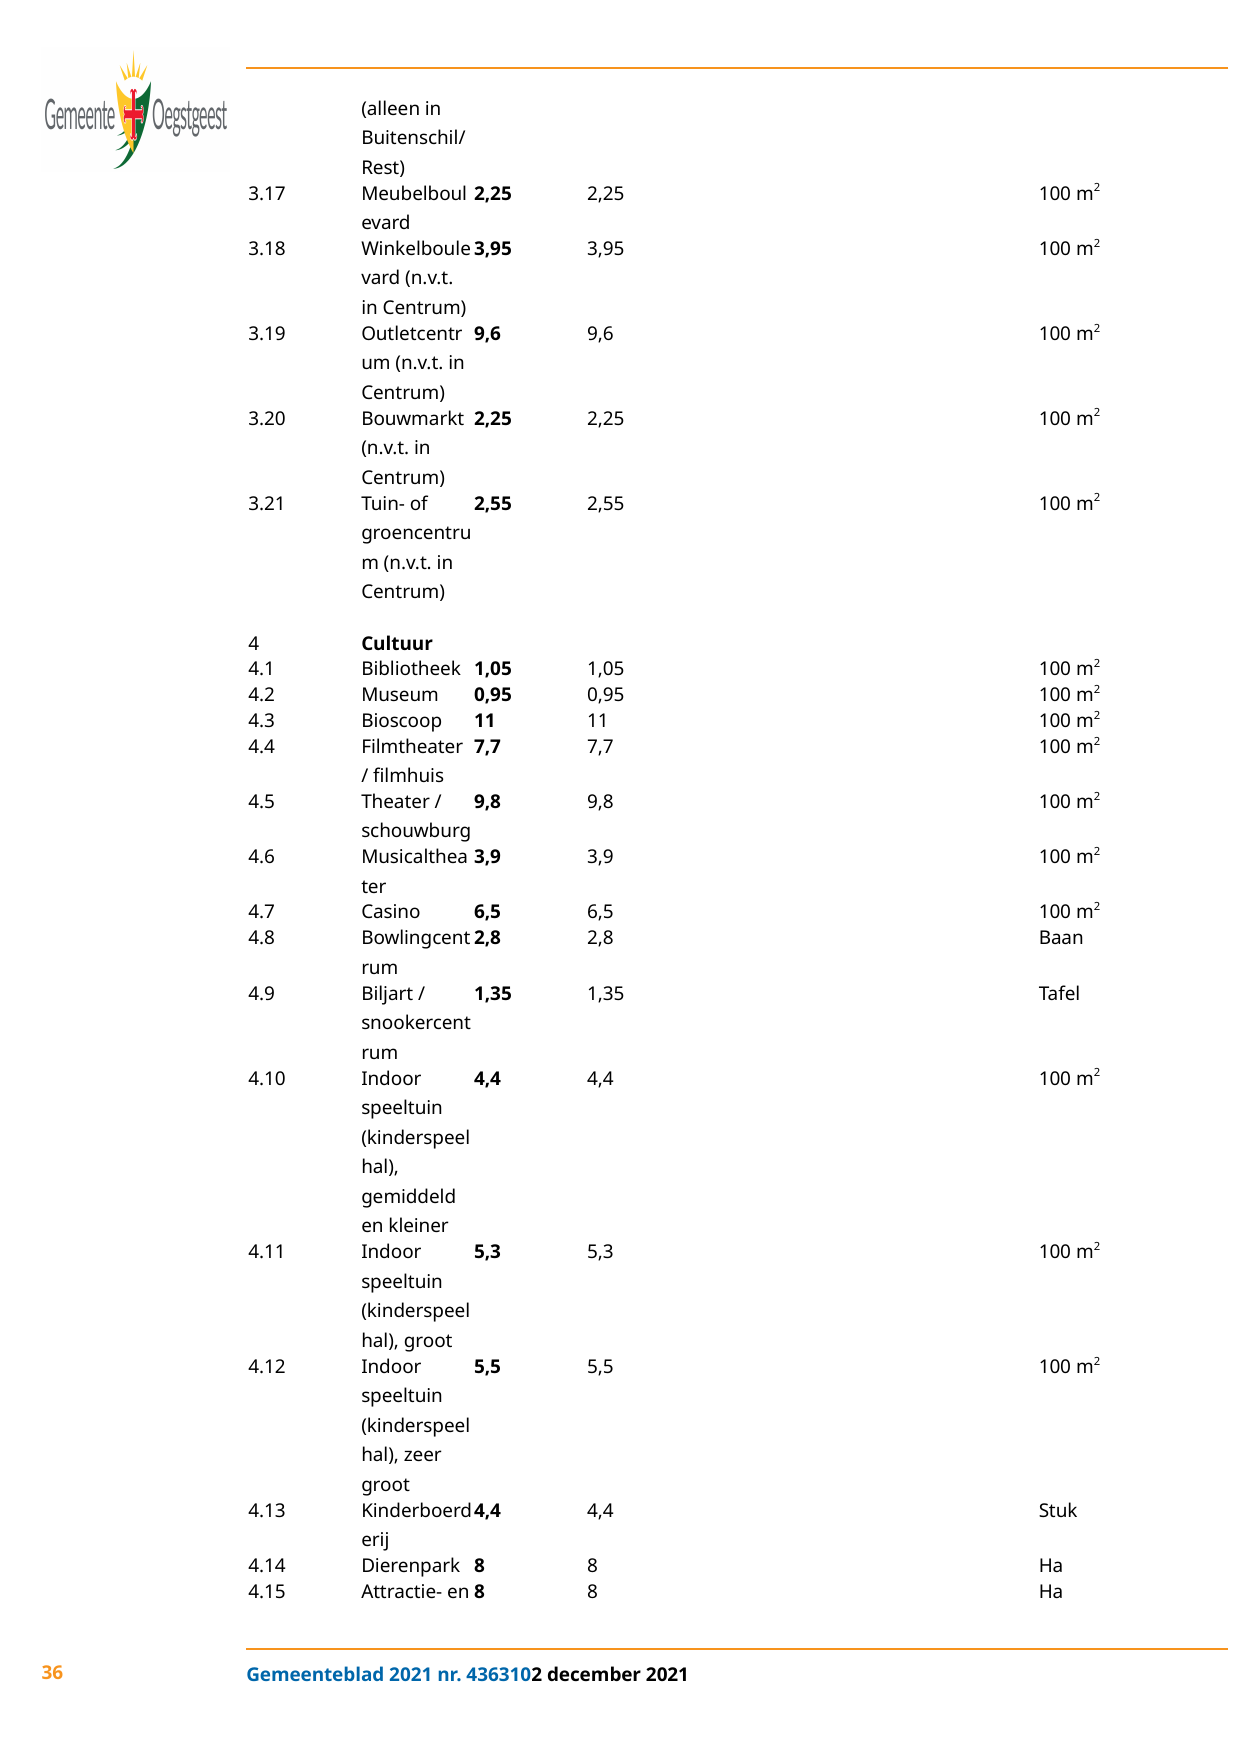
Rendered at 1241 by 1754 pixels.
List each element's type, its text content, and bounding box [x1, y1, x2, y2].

table_cell 3,95 [587, 235, 700, 320]
table_cell 4.13 [248, 1497, 361, 1552]
table_cell [926, 405, 1038, 490]
table_cell 1,35 [474, 980, 587, 1065]
table_cell 5,3 [587, 1238, 700, 1353]
table_cell Indoor speeltuin (kinderspeelhal), zeer groot [361, 1353, 474, 1497]
table_cell 3.18 [248, 235, 361, 320]
table_cell 100 m2 [1039, 490, 1152, 604]
table_cell 100 m2 [1039, 844, 1152, 899]
table_cell Kinderboerderij [361, 1497, 474, 1552]
table_cell [700, 630, 813, 656]
table_cell Indoor speeltuin (kinderspeelhal), groot [361, 1238, 474, 1353]
table_cell [1039, 95, 1152, 180]
table_cell 4.2 [248, 681, 361, 707]
table_cell 4,4 [474, 1065, 587, 1238]
table_cell [700, 925, 813, 980]
table_cell 5,5 [587, 1353, 700, 1497]
table_cell 1,35 [587, 980, 700, 1065]
table_cell 0,95 [587, 681, 700, 707]
table_cell [926, 681, 1038, 707]
table_cell [813, 95, 926, 180]
table_cell 3.21 [248, 490, 361, 604]
table_cell [587, 630, 700, 656]
table_cell [813, 320, 926, 405]
table_cell 4,4 [587, 1065, 700, 1238]
table_cell 2,55 [587, 490, 700, 604]
table_cell 100 m2 [1039, 320, 1152, 405]
table_cell Bouwmarkt (n.v.t. in Centrum) [361, 405, 474, 490]
table_cell 2,25 [474, 180, 587, 235]
table_cell Tuin- of groencentrum (n.v.t. in Centrum) [361, 490, 474, 604]
table_cell [700, 788, 813, 843]
table_cell 3.17 [248, 180, 361, 235]
table_cell [700, 844, 813, 899]
table_cell [700, 1578, 813, 1604]
table_cell [813, 1353, 926, 1497]
table_cell 5,3 [474, 1238, 587, 1353]
table_cell [926, 1238, 1038, 1353]
table_cell [700, 604, 813, 630]
table_cell [926, 656, 1038, 681]
table_cell 3,9 [587, 844, 700, 899]
table_cell 11 [587, 707, 700, 733]
table_cell 4.4 [248, 733, 361, 788]
table_cell [926, 1353, 1038, 1497]
table_cell 11 [474, 707, 587, 733]
table_cell (alleen in Buitenschil/Rest) [361, 95, 474, 180]
table_cell 100 m2 [1039, 707, 1152, 733]
table_cell Stuk [1039, 1497, 1152, 1552]
table_cell [813, 490, 926, 604]
table_cell 4.12 [248, 1353, 361, 1497]
table_cell 100 m2 [1039, 788, 1152, 843]
table_cell [813, 1497, 926, 1552]
table_cell 100 m2 [1039, 405, 1152, 490]
table_cell Cultuur [361, 630, 474, 656]
table_cell Ha [1039, 1578, 1152, 1604]
table_cell [700, 899, 813, 924]
table_cell [700, 1497, 813, 1552]
table_cell [248, 604, 361, 630]
table_cell [926, 899, 1038, 924]
table_cell 2,25 [587, 405, 700, 490]
table_cell [700, 1065, 813, 1238]
table_cell [361, 604, 474, 630]
table_cell Meubelboulevard [361, 180, 474, 235]
table_cell [926, 788, 1038, 843]
table_cell 8 [474, 1578, 587, 1604]
table_cell 100 m2 [1039, 235, 1152, 320]
table_cell 0,95 [474, 681, 587, 707]
table_cell [926, 95, 1038, 180]
table_cell [813, 1552, 926, 1578]
table_cell [700, 656, 813, 681]
table_cell 7,7 [474, 733, 587, 788]
table_cell 3.19 [248, 320, 361, 405]
table_cell 4.14 [248, 1552, 361, 1578]
table_cell Outletcentrum (n.v.t. in Centrum) [361, 320, 474, 405]
table_cell Museum [361, 681, 474, 707]
table_cell [700, 320, 813, 405]
table_cell [700, 1353, 813, 1497]
picture [41, 47, 231, 172]
table_cell 1,05 [587, 656, 700, 681]
table_cell 4.11 [248, 1238, 361, 1353]
table_cell 7,7 [587, 733, 700, 788]
table_cell [587, 95, 700, 180]
table_cell [813, 235, 926, 320]
table_cell [926, 235, 1038, 320]
table_cell 9,8 [474, 788, 587, 843]
table_cell 4.9 [248, 980, 361, 1065]
table_cell [700, 707, 813, 733]
table_cell Indoor speeltuin (kinderspeelhal), gemiddeld en kleiner [361, 1065, 474, 1238]
table_cell 6,5 [474, 899, 587, 924]
table_cell [926, 980, 1038, 1065]
table_cell [700, 490, 813, 604]
table_cell 8 [474, 1552, 587, 1578]
table_cell [813, 788, 926, 843]
table_cell [700, 733, 813, 788]
table_cell [813, 899, 926, 924]
table_cell [926, 180, 1038, 235]
table_cell Casino [361, 899, 474, 924]
table_cell 2,8 [587, 925, 700, 980]
table_cell [926, 1552, 1038, 1578]
table_cell Baan [1039, 925, 1152, 980]
table_cell [926, 604, 1038, 630]
table_cell 100 m2 [1039, 733, 1152, 788]
table_cell Attractie- en [361, 1578, 474, 1604]
table_cell [813, 604, 926, 630]
table_cell 9,8 [587, 788, 700, 843]
table_cell Tafel [1039, 980, 1152, 1065]
table_cell Bioscoop [361, 707, 474, 733]
table_cell [813, 630, 926, 656]
table_cell [926, 733, 1038, 788]
table_cell 100 m2 [1039, 1065, 1152, 1238]
table_cell 9,6 [587, 320, 700, 405]
table_cell [926, 1065, 1038, 1238]
table_cell [926, 844, 1038, 899]
table_cell 2,8 [474, 925, 587, 980]
table_cell [813, 180, 926, 235]
table_cell [813, 707, 926, 733]
table_cell Dierenpark [361, 1552, 474, 1578]
table_cell [813, 1238, 926, 1353]
table_cell 2,55 [474, 490, 587, 604]
table_cell [248, 95, 361, 180]
table_cell [926, 320, 1038, 405]
table_cell [1039, 630, 1152, 656]
table_cell [813, 405, 926, 490]
table_cell 2,25 [587, 180, 700, 235]
table_cell [1039, 604, 1152, 630]
table_cell [474, 604, 587, 630]
table_cell [813, 925, 926, 980]
table_cell 4.3 [248, 707, 361, 733]
table_cell 100 m2 [1039, 681, 1152, 707]
table_cell 4.1 [248, 656, 361, 681]
table_cell 8 [587, 1552, 700, 1578]
table_cell 100 m2 [1039, 656, 1152, 681]
table_cell Filmtheater / filmhuis [361, 733, 474, 788]
table_cell [700, 180, 813, 235]
table_cell [926, 1497, 1038, 1552]
table_cell [700, 235, 813, 320]
table_cell Theater / schouwburg [361, 788, 474, 843]
table_cell [813, 733, 926, 788]
table_cell 1,05 [474, 656, 587, 681]
table_cell 9,6 [474, 320, 587, 405]
table_cell 100 m2 [1039, 180, 1152, 235]
table_cell 4.6 [248, 844, 361, 899]
table_cell 8 [587, 1578, 700, 1604]
table_cell 4.10 [248, 1065, 361, 1238]
table_cell 4 [248, 630, 361, 656]
table_cell [813, 681, 926, 707]
table_cell 3,9 [474, 844, 587, 899]
table_cell [700, 95, 813, 180]
table_cell 3,95 [474, 235, 587, 320]
table_cell 4.15 [248, 1578, 361, 1604]
table_cell [700, 980, 813, 1065]
table_cell Musicaltheater [361, 844, 474, 899]
table_cell 100 m2 [1039, 899, 1152, 924]
table_cell 6,5 [587, 899, 700, 924]
table_cell [926, 490, 1038, 604]
table_cell [474, 630, 587, 656]
table_cell [700, 1238, 813, 1353]
table_cell Biljart / snookercentrum [361, 980, 474, 1065]
table_cell 4,4 [587, 1497, 700, 1552]
table_cell [474, 95, 587, 180]
table_cell [700, 1552, 813, 1578]
table_cell Bibliotheek [361, 656, 474, 681]
table_cell Bowlingcentrum [361, 925, 474, 980]
table_cell 2,25 [474, 405, 587, 490]
table_cell [813, 980, 926, 1065]
table_cell 100 m2 [1039, 1238, 1152, 1353]
table_cell 5,5 [474, 1353, 587, 1497]
table_cell [700, 405, 813, 490]
table_cell Winkelboulevard (n.v.t. in Centrum) [361, 235, 474, 320]
table_cell Ha [1039, 1552, 1152, 1578]
table_cell [926, 707, 1038, 733]
table_cell [813, 844, 926, 899]
table_cell 3.20 [248, 405, 361, 490]
table_cell [813, 1578, 926, 1604]
table_cell [587, 604, 700, 630]
table_cell [926, 630, 1038, 656]
table_cell 4,4 [474, 1497, 587, 1552]
table_cell [813, 656, 926, 681]
table_cell [926, 1578, 1038, 1604]
table_cell 4.7 [248, 899, 361, 924]
table_cell 100 m2 [1039, 1353, 1152, 1497]
table_cell [926, 925, 1038, 980]
table_cell [813, 1065, 926, 1238]
table_cell [700, 681, 813, 707]
table_cell 4.8 [248, 925, 361, 980]
table_cell 4.5 [248, 788, 361, 843]
